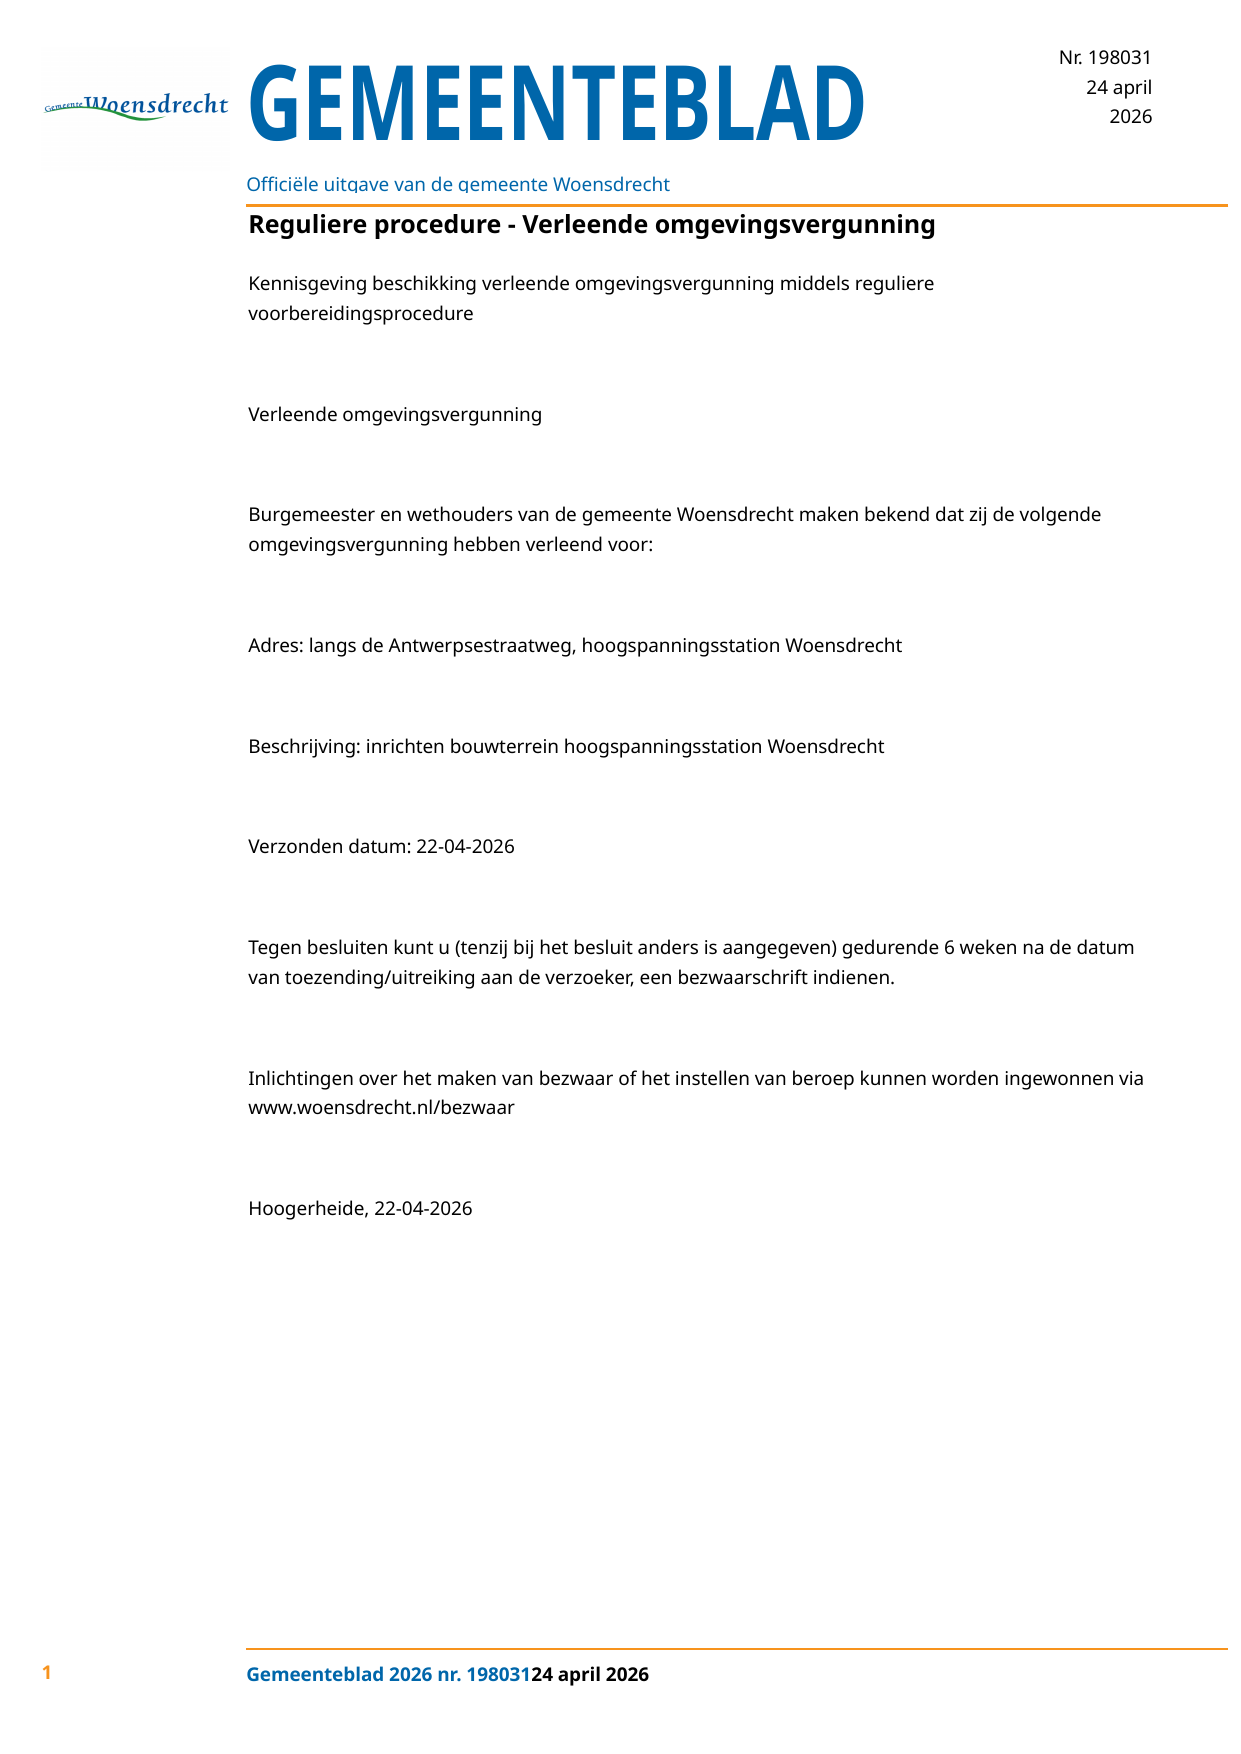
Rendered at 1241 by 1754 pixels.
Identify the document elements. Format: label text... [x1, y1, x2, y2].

text Beschrijving: inrichten bouwterrein hoogspanningsstation Woensdrecht [248, 733, 1152, 758]
text Hoogerheide, 22-04-2026 [248, 1195, 1152, 1221]
text Adres: langs de Antwerpsestraatweg, hoogspanningsstation Woensdrecht [248, 632, 1152, 658]
text Burgemeester en wethouders van de gemeente Woensdrecht maken bekend dat zij de volgende omgevingsvergunning hebben verleend voor: [248, 502, 1152, 557]
text Inlichtingen over het maken van bezwaar of het instellen van beroep kunnen worden ingewonnen via www.woensdrecht.nl/bezwaar [248, 1065, 1152, 1120]
text Verzonden datum: 22-04-2026 [248, 834, 1152, 859]
text Reguliere procedure - Verleende omgevingsvergunning [248, 207, 1152, 241]
text Verleende omgevingsvergunning [248, 401, 1152, 426]
picture [41, 47, 231, 172]
text Kennisgeving beschikking verleende omgevingsvergunning middels reguliere voorbereidingsprocedure [248, 270, 1152, 326]
text Tegen besluiten kunt u (tenzij bij het besluit anders is aangegeven) gedurende 6 weken na de datum van toezending/uitreiking aan de verzoeker, een bezwaarschrift indienen. [248, 934, 1152, 990]
